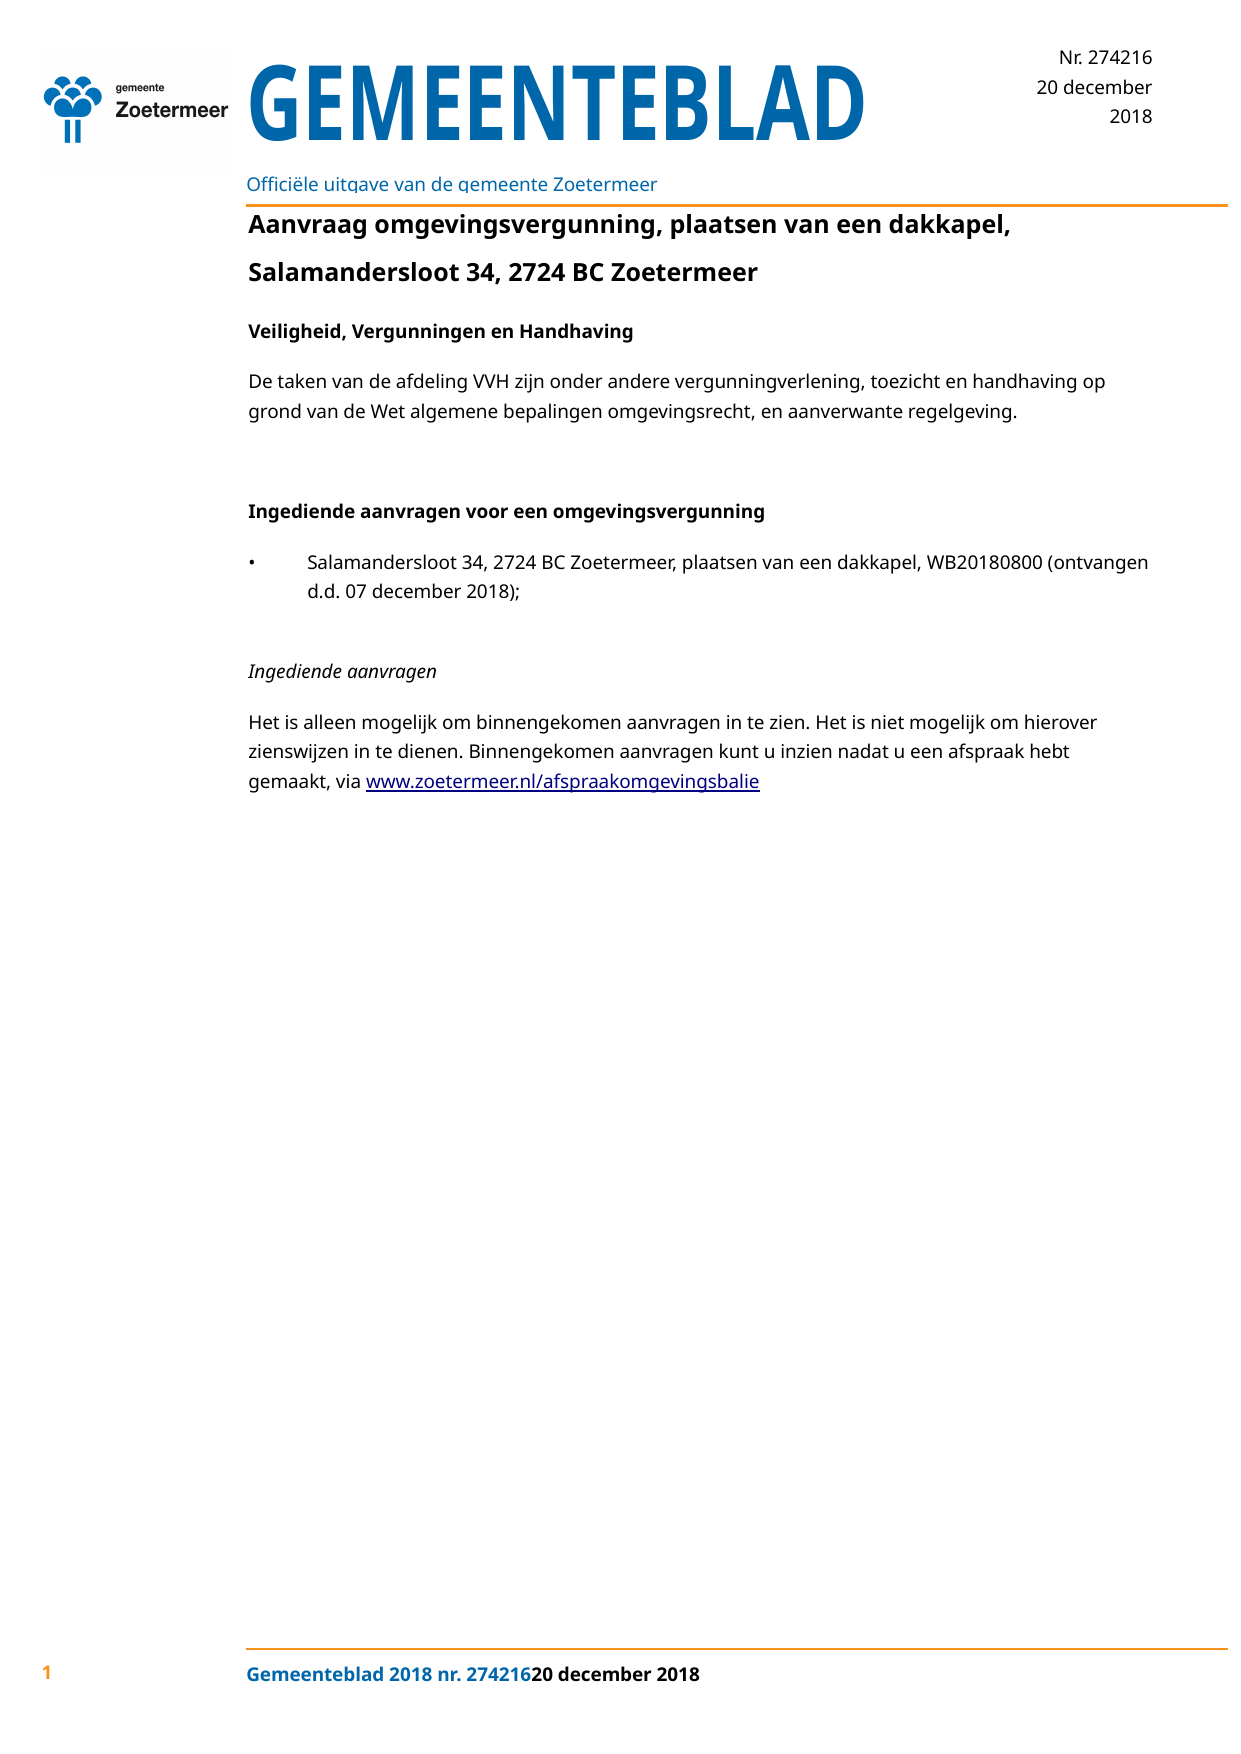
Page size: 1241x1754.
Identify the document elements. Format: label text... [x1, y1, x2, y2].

text De taken van de afdeling VVH zijn onder andere vergunningverlening, toezicht en handhaving op grond van de Wet algemene bepalingen omgevingsrecht, en aanverwante regelgeving. [248, 368, 1152, 424]
text Het is alleen mogelijk om binnengekomen aanvragen in te zien. Het is niet mogelijk om hierover zienswijzen in te dienen. Binnengekomen aanvragen kunt u inzien nadat u een afspraak hebt gemaakt, via www.zoetermeer.nl/afspraakomgevingsbalie [248, 709, 1152, 794]
text Ingediende aanvragen [248, 659, 1152, 684]
picture [41, 47, 231, 172]
text Aanvraag omgevingsvergunning, plaatsen van een dakkapel, Salamandersloot 34, 2724 BC Zoetermeer [248, 207, 1152, 288]
list Salamandersloot 34, 2724 BC Zoetermeer, plaatsen van een dakkapel, WB20180800 (ontvangen d.d. 07 december 2018); [248, 549, 1152, 604]
text Veiligheid, Vergunningen en Handhaving [248, 318, 1152, 344]
text Ingediende aanvragen voor een omgevingsvergunning [248, 499, 1152, 524]
